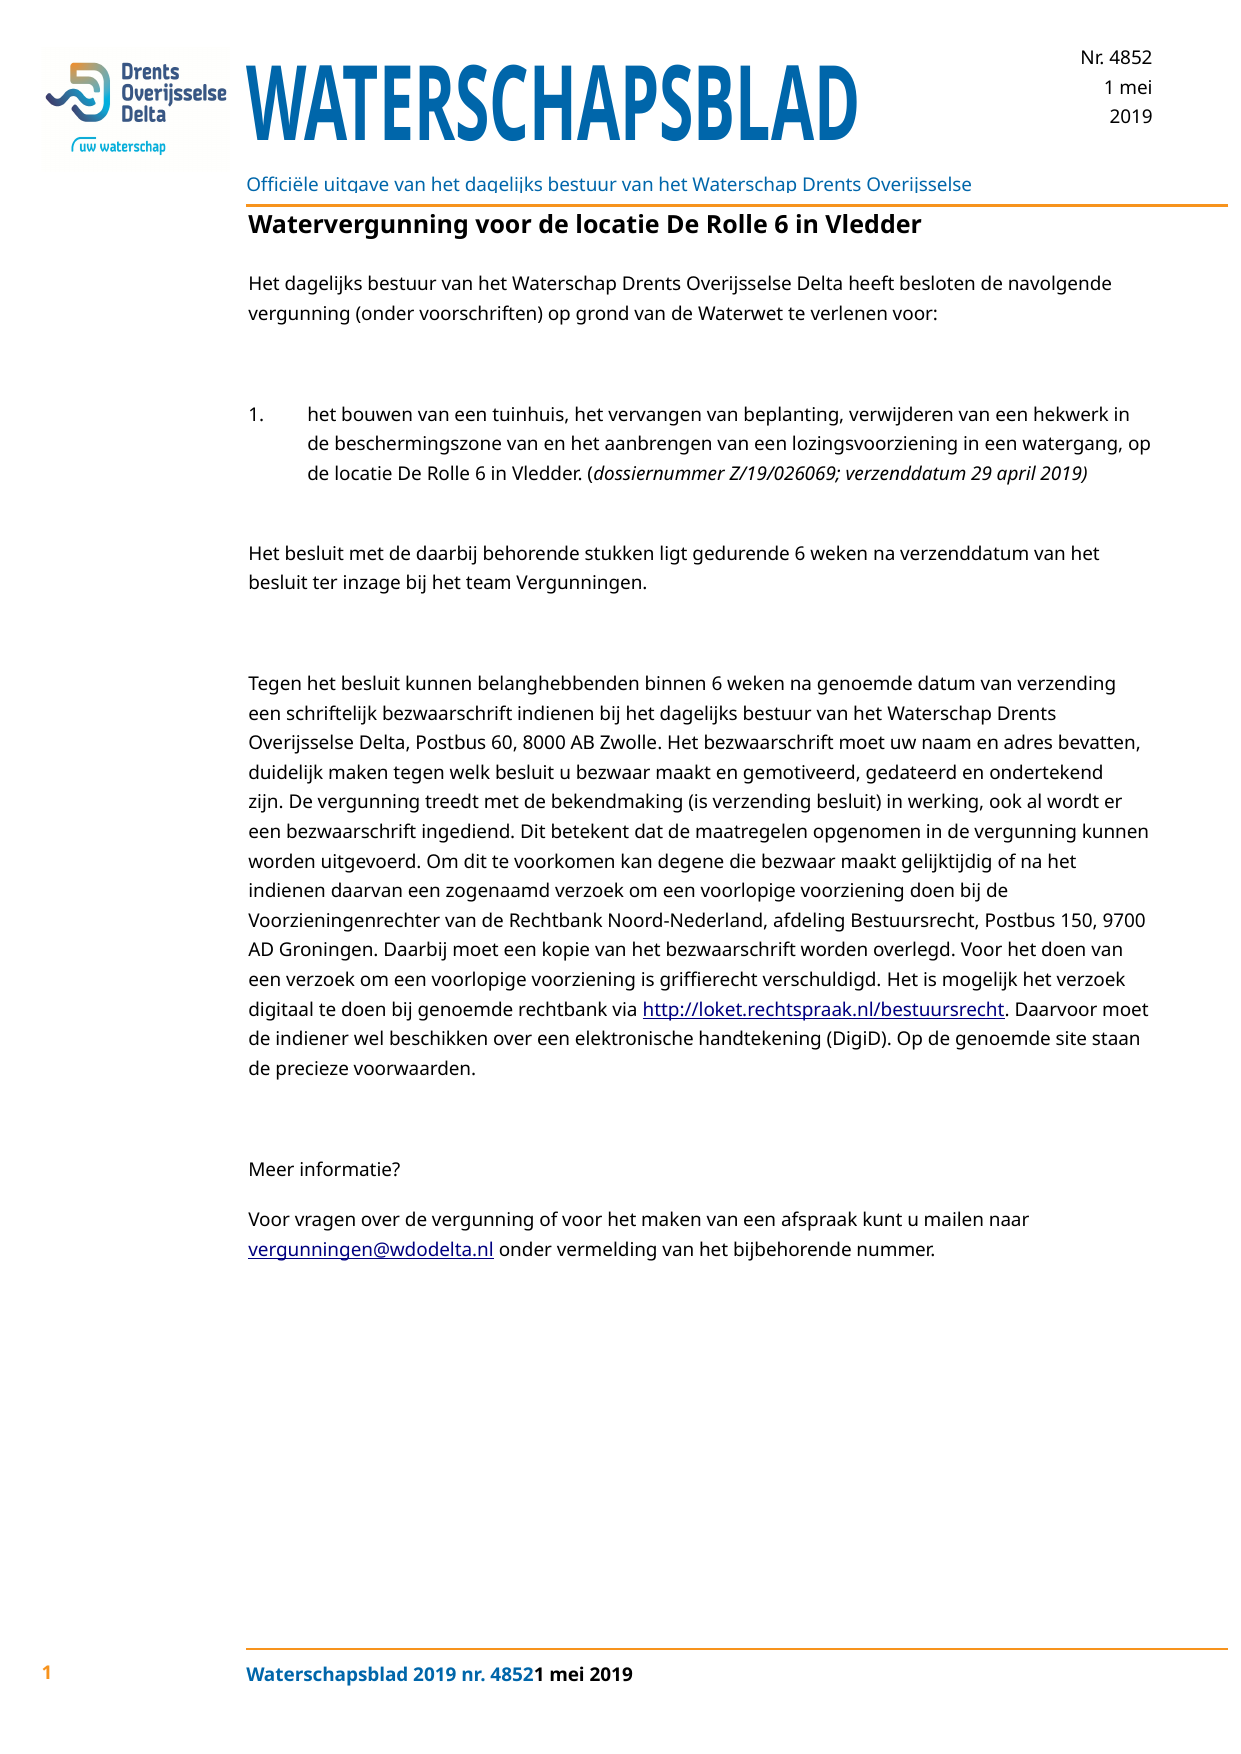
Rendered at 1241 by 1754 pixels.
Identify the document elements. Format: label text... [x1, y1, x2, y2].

text Tegen het besluit kunnen belanghebbenden binnen 6 weken na genoemde datum van verzending een schriftelijk bezwaarschrift indienen bij het dagelijks bestuur van het Waterschap Drents Overijsselse Delta, Postbus 60, 8000 AB Zwolle. Het bezwaarschrift moet uw naam en adres bevatten, duidelijk maken tegen welk besluit u bezwaar maakt en gemotiveerd, gedateerd en ondertekend zijn. De vergunning treedt met de bekendmaking (is verzending besluit) in werking, ook al wordt er een bezwaarschrift ingediend. Dit betekent dat de maatregelen opgenomen in de vergunning kunnen worden uitgevoerd. Om dit te voorkomen kan degene die bezwaar maakt gelijktijdig of na het indienen daarvan een zogenaamd verzoek om een voorlopige voorziening doen bij de Voorzieningenrechter van de Rechtbank Noord-Nederland, afdeling Bestuursrecht, Postbus 150, 9700 AD Groningen. Daarbij moet een kopie van het bezwaarschrift worden overlegd. Voor het doen van een verzoek om een voorlopige voorziening is griffierecht verschuldigd. Het is mogelijk het verzoek digitaal te doen bij genoemde rechtbank via http://loket.rechtspraak.nl/bestuursrecht. Daarvoor moet de indiener wel beschikken over een elektronische handtekening (DigiD). Op de genoemde site staan de precieze voorwaarden. [248, 670, 1152, 1081]
picture [41, 47, 231, 172]
text Het besluit met de daarbij behorende stukken ligt gedurende 6 weken na verzenddatum van het besluit ter inzage bij het team Vergunningen. [248, 540, 1152, 595]
list het bouwen van een tuinhuis, het vervangen van beplanting, verwijderen van een hekwerk in de beschermingszone van en het aanbrengen van een lozingsvoorziening in een watergang, op de locatie De Rolle 6 in Vledder. (dossiernummer Z/19/026069; verzenddatum 29 april 2019) [248, 401, 1152, 486]
text Meer informatie? [248, 1156, 1152, 1181]
text Het dagelijks bestuur van het Waterschap Drents Overijsselse Delta heeft besloten de navolgende vergunning (onder voorschriften) op grond van de Waterwet te verlenen voor: [248, 270, 1152, 326]
text Watervergunning voor de locatie De Rolle 6 in Vledder [248, 207, 1152, 241]
text Voor vragen over de vergunning of voor het maken van een afspraak kunt u mailen naar vergunningen@wdodelta.nl onder vermelding van het bijbehorende nummer. [248, 1206, 1152, 1261]
